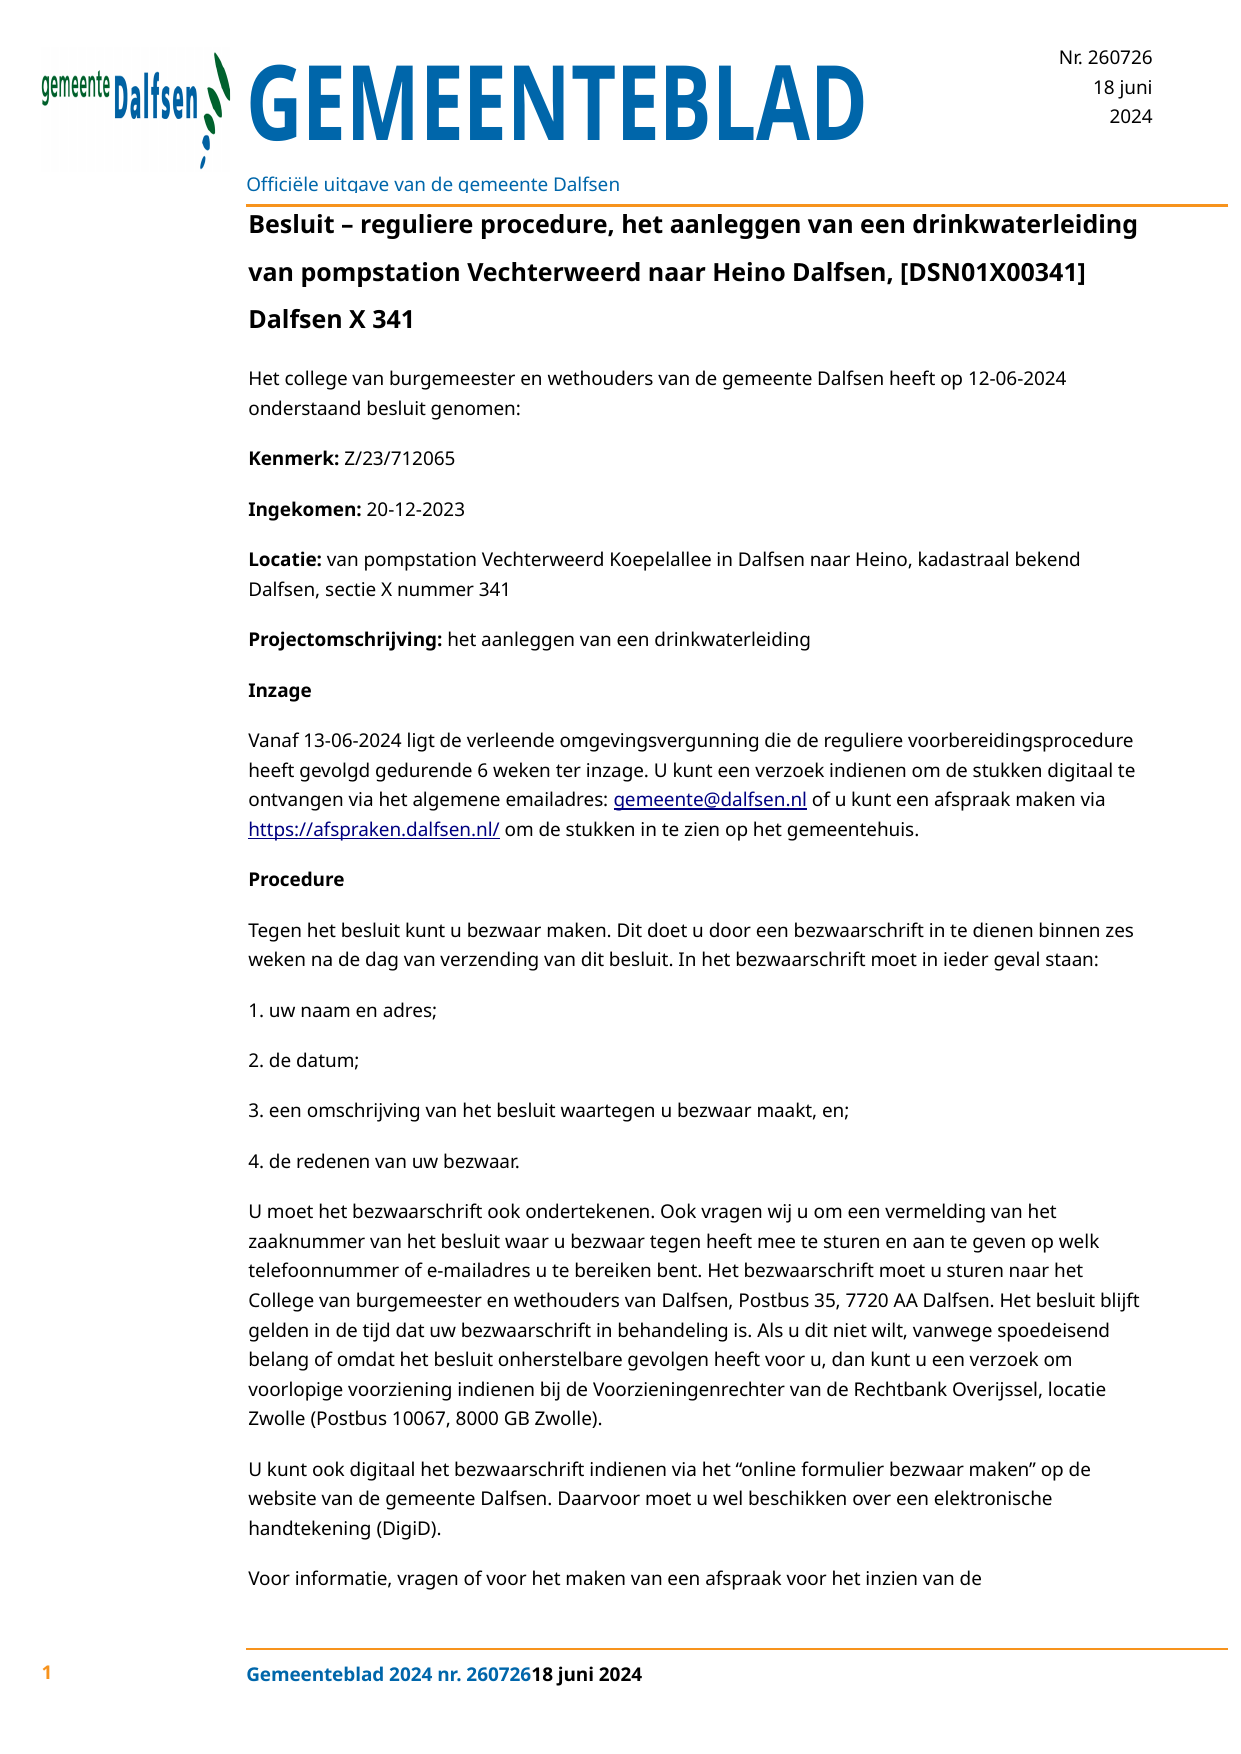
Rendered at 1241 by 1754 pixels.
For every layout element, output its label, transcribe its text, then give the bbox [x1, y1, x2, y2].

text 2. de datum; [248, 1047, 1152, 1073]
text U kunt ook digitaal het bezwaarschrift indienen via het “online formulier bezwaar maken” op de website van de gemeente Dalfsen. Daarvoor moet u wel beschikken over een elektronische handtekening (DigiD). [248, 1456, 1152, 1541]
text Ingekomen: 20-12-2023 [248, 496, 1152, 522]
text Tegen het besluit kunt u bezwaar maken. Dit doet u door een bezwaarschrift in te dienen binnen zes weken na de dag van verzending van dit besluit. In het bezwaarschrift moet in ieder geval staan: [248, 917, 1152, 972]
text Besluit – reguliere procedure, het aanleggen van een drinkwaterleiding van pompstation Vechterweerd naar Heino Dalfsen, [DSN01X00341] Dalfsen X 341 [248, 207, 1152, 336]
text U moet het bezwaarschrift ook ondertekenen. Ook vragen wij u om een vermelding van het zaaknummer van het besluit waar u bezwaar tegen heeft mee te sturen en aan te geven op welk telefoonnummer of e-mailadres u te bereiken bent. Het bezwaarschrift moet u sturen naar het College van burgemeester en wethouders van Dalfsen, Postbus 35, 7720 AA Dalfsen. Het besluit blijft gelden in de tijd dat uw bezwaarschrift in behandeling is. Als u dit niet wilt, vanwege spoedeisend belang of omdat het besluit onherstelbare gevolgen heeft voor u, dan kunt u een verzoek om voorlopige voorziening indienen bij de Voorzieningenrechter van de Rechtbank Overijssel, locatie Zwolle (Postbus 10067, 8000 GB Zwolle). [248, 1198, 1152, 1431]
text 1. uw naam en adres; [248, 997, 1152, 1022]
text Voor informatie, vragen of voor het maken van een afspraak voor het inzien van de [248, 1566, 1152, 1591]
text Kenmerk: Z/23/712065 [248, 446, 1152, 471]
text Projectomschrijving: het aanleggen van een drinkwaterleiding [248, 626, 1152, 652]
picture [41, 47, 231, 172]
text 4. de redenen van uw bezwaar. [248, 1148, 1152, 1174]
text Procedure [248, 866, 1152, 892]
text 3. een omschrijving van het besluit waartegen u bezwaar maakt, en; [248, 1098, 1152, 1123]
text Vanaf 13-06-2024 ligt de verleende omgevingsvergunning die de reguliere voorbereidingsprocedure heeft gevolgd gedurende 6 weken ter inzage. U kunt een verzoek indienen om de stukken digitaal te ontvangen via het algemene emailadres: gemeente@dalfsen.nl of u kunt een afspraak maken via https://afspraken.dalfsen.nl/ om de stukken in te zien op het gemeentehuis. [248, 727, 1152, 842]
text Locatie: van pompstation Vechterweerd Koepelallee in Dalfsen naar Heino, kadastraal bekend Dalfsen, sectie X nummer 341 [248, 546, 1152, 602]
text Het college van burgemeester en wethouders van de gemeente Dalfsen heeft op 12-06-2024 onderstaand besluit genomen: [248, 366, 1152, 421]
text Inzage [248, 677, 1152, 702]
